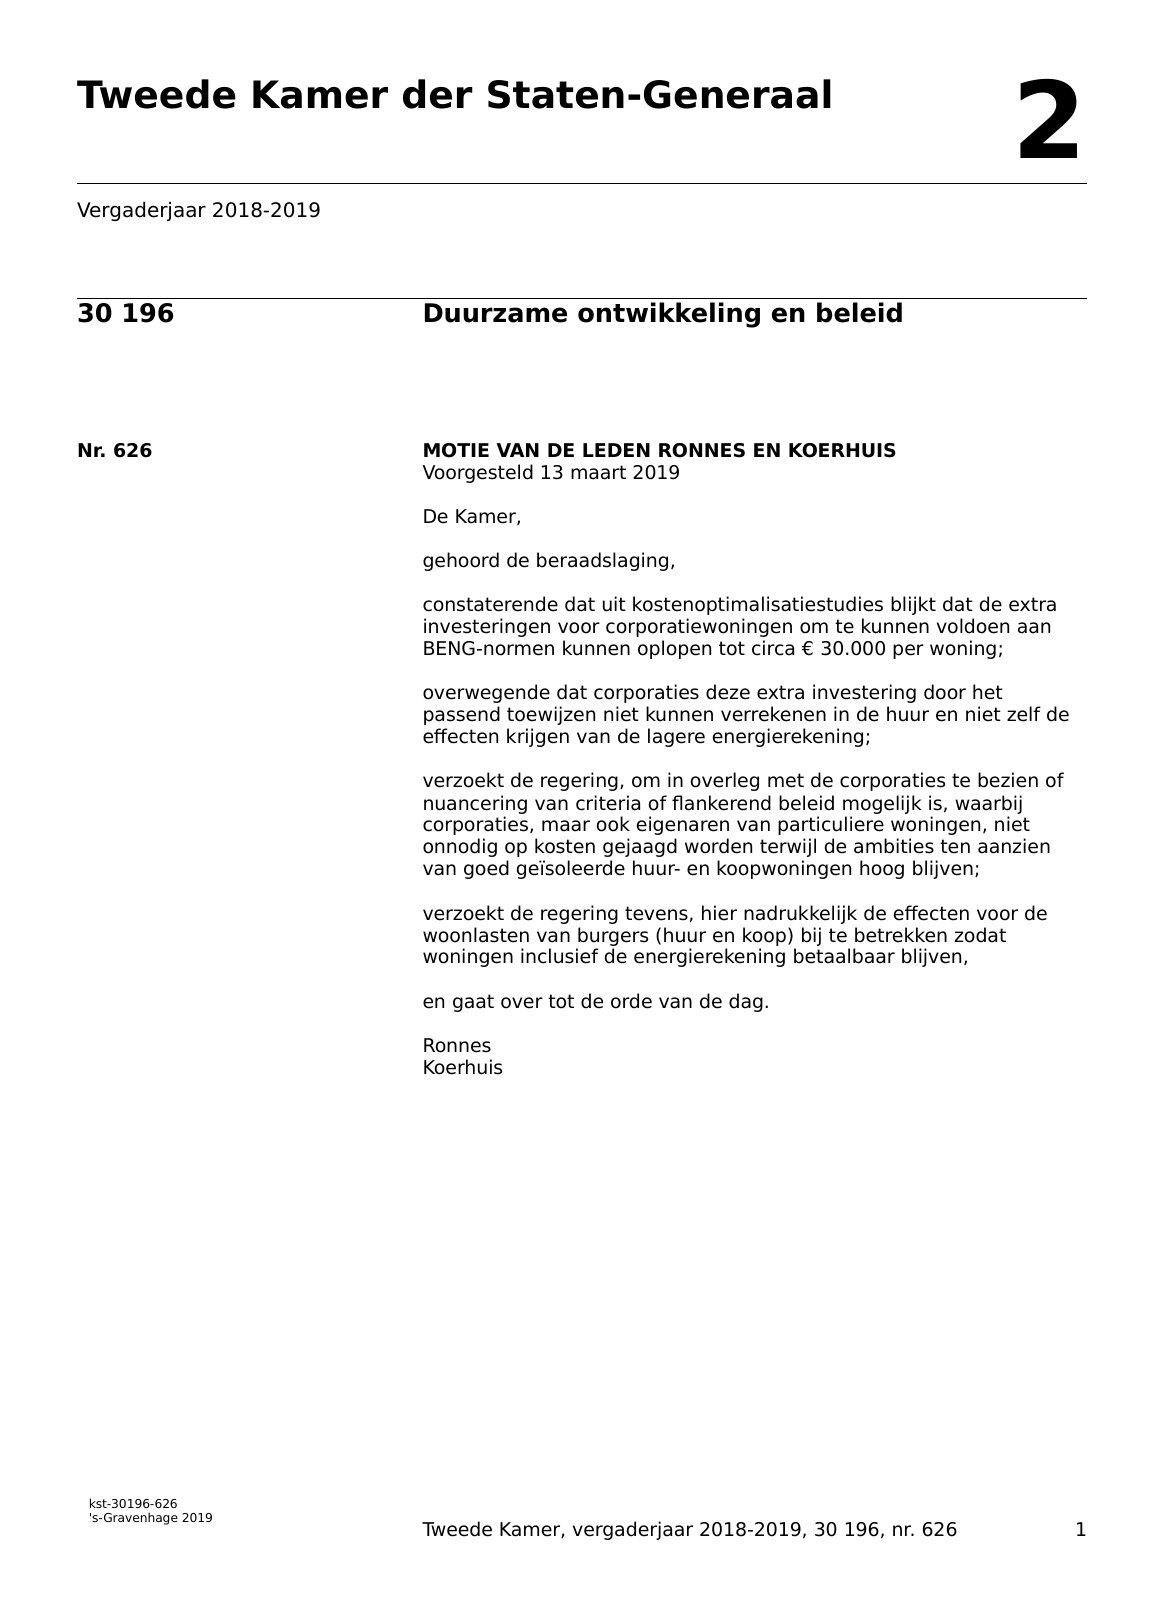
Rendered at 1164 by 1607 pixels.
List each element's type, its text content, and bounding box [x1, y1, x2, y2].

text Ronnes [422, 1035, 1087, 1057]
table_header 2 [886, 59, 1087, 183]
subtitle 30 196 Duurzame ontwikkeling en beleid [77, 299, 1087, 329]
text en gaat over tot de orde van de dag. [422, 991, 1087, 1013]
table_header Tweede Kamer der Staten-Generaal [77, 59, 886, 183]
text verzoekt de regering, om in overleg met de corporaties te bezien of nuancering van criteria of flankerend beleid mogelijk is, waarbij corporaties, maar ook eigenaren van particuliere woningen, niet onnodig op kosten gejaagd worden terwijl de ambities ten aanzien van goed geïsoleerde huur- en koopwoningen hoog blijven; [422, 770, 1087, 880]
subtitle Nr. 626 MOTIE VAN DE LEDEN RONNES EN KOERHUIS [77, 440, 1087, 462]
text 's-Gravenhage 2019 [88, 1511, 323, 1525]
text kst-30196-626 [88, 1497, 323, 1511]
text Voorgesteld 13 maart 2019 [422, 462, 1087, 484]
text gehoord de beraadslaging, [422, 550, 1087, 572]
text verzoekt de regering tevens, hier nadrukkelijk de effecten voor de woonlasten van burgers (huur en koop) bij te betrekken zodat woningen inclusief de energierekening betaalbaar blijven, [422, 902, 1087, 968]
table_cell Vergaderjaar 2018-2019 [77, 184, 1087, 298]
text overwegende dat corporaties deze extra investering door het passend toewijzen niet kunnen verrekenen in de huur en niet zelf de effecten krijgen van de lagere energierekening; [422, 682, 1087, 748]
text De Kamer, [422, 506, 1087, 528]
text Koerhuis [422, 1057, 1087, 1079]
text constaterende dat uit kostenoptimalisatiestudies blijkt dat de extra investeringen voor corporatiewoningen om te kunnen voldoen aan BENG-normen kunnen oplopen tot circa € 30.000 per woning; [422, 594, 1087, 660]
